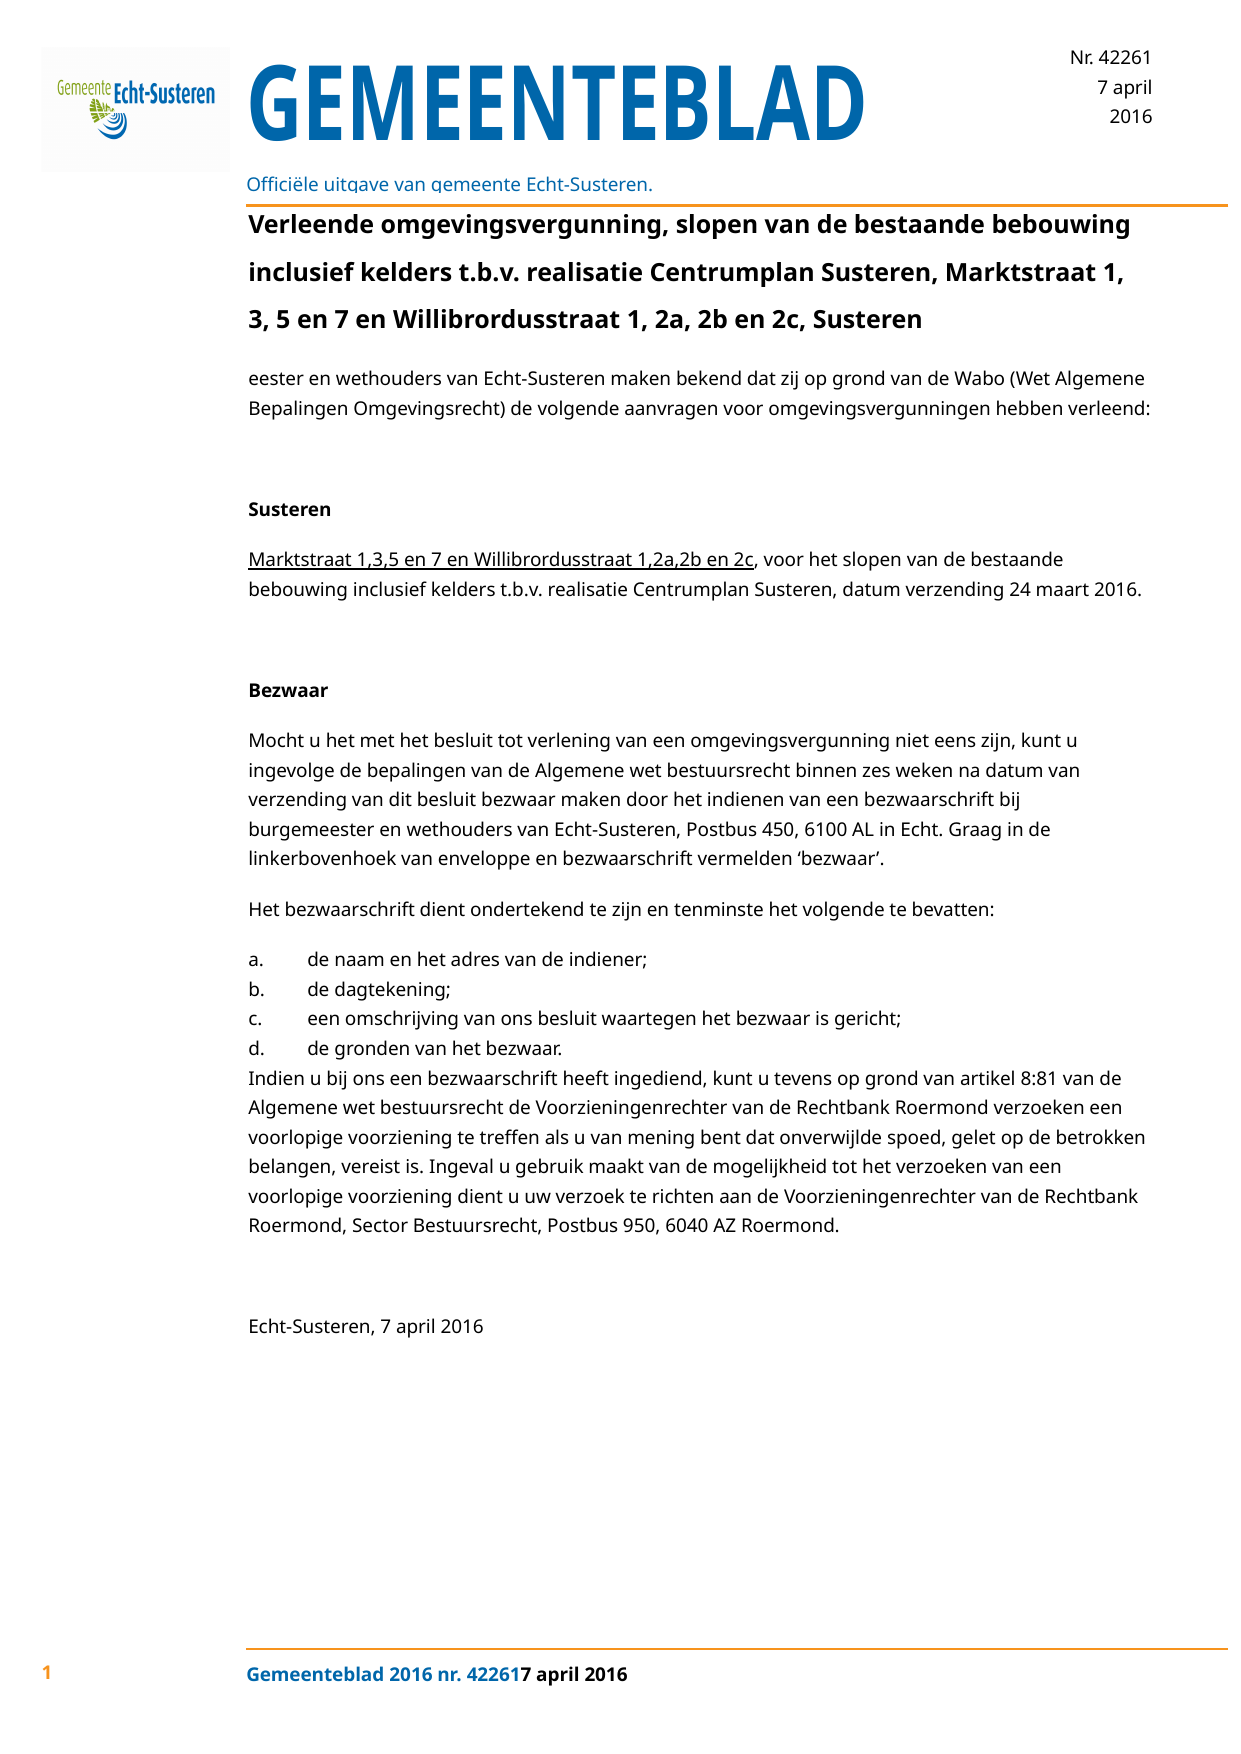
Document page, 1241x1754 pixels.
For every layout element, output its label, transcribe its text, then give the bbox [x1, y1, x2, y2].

list de gronden van het bezwaar. [248, 1035, 1152, 1061]
text Verleende omgevingsvergunning, slopen van de bestaande bebouwing inclusief kelders t.b.v. realisatie Centrumplan Susteren, Marktstraat 1, 3, 5 en 7 en Willibrordusstraat 1, 2a, 2b en 2c, Susteren [248, 207, 1152, 336]
picture [41, 47, 231, 172]
text Mocht u het met het besluit tot verlening van een omgevingsvergunning niet eens zijn, kunt u ingevolge de bepalingen van de Algemene wet bestuursrecht binnen zes weken na datum van verzending van dit besluit bezwaar maken door het indienen van een bezwaarschrift bij burgemeester en wethouders van Echt-Susteren, Postbus 450, 6100 AL in Echt. Graag in de linkerbovenhoek van enveloppe en bezwaarschrift vermelden ‘bezwaar’. [248, 727, 1152, 871]
text Bezwaar [248, 677, 1152, 702]
text Echt-Susteren, 7 april 2016 [248, 1313, 1152, 1339]
text Indien u bij ons een bezwaarschrift heeft ingediend, kunt u tevens op grond van artikel 8:81 van de Algemene wet bestuursrecht de Voorzieningenrechter van de Rechtbank Roermond verzoeken een voorlopige voorziening te treffen als u van mening bent dat onverwijlde spoed, gelet op de betrokken belangen, vereist is. Ingeval u gebruik maakt van de mogelijkheid tot het verzoeken van een voorlopige voorziening dient u uw verzoek te richten aan de Voorzieningenrechter van de Rechtbank Roermond, Sector Bestuursrecht, Postbus 950, 6040 AZ Roermond. [248, 1065, 1152, 1238]
text Susteren [248, 496, 1152, 522]
list de naam en het adres van de indiener; [248, 946, 1152, 972]
text eester en wethouders van Echt-Susteren maken bekend dat zij op grond van de Wabo (Wet Algemene Bepalingen Omgevingsrecht) de volgende aanvragen voor omgevingsvergunningen hebben verleend: [248, 366, 1152, 421]
list een omschrijving van ons besluit waartegen het bezwaar is gericht; [248, 1006, 1152, 1031]
list de dagtekening; [248, 976, 1152, 1002]
text Marktstraat 1,3,5 en 7 en Willibrordusstraat 1,2a,2b en 2c, voor het slopen van de bestaande bebouwing inclusief kelders t.b.v. realisatie Centrumplan Susteren, datum verzending 24 maart 2016. [248, 546, 1152, 602]
text Het bezwaarschrift dient ondertekend te zijn en tenminste het volgende te bevatten: [248, 896, 1152, 922]
